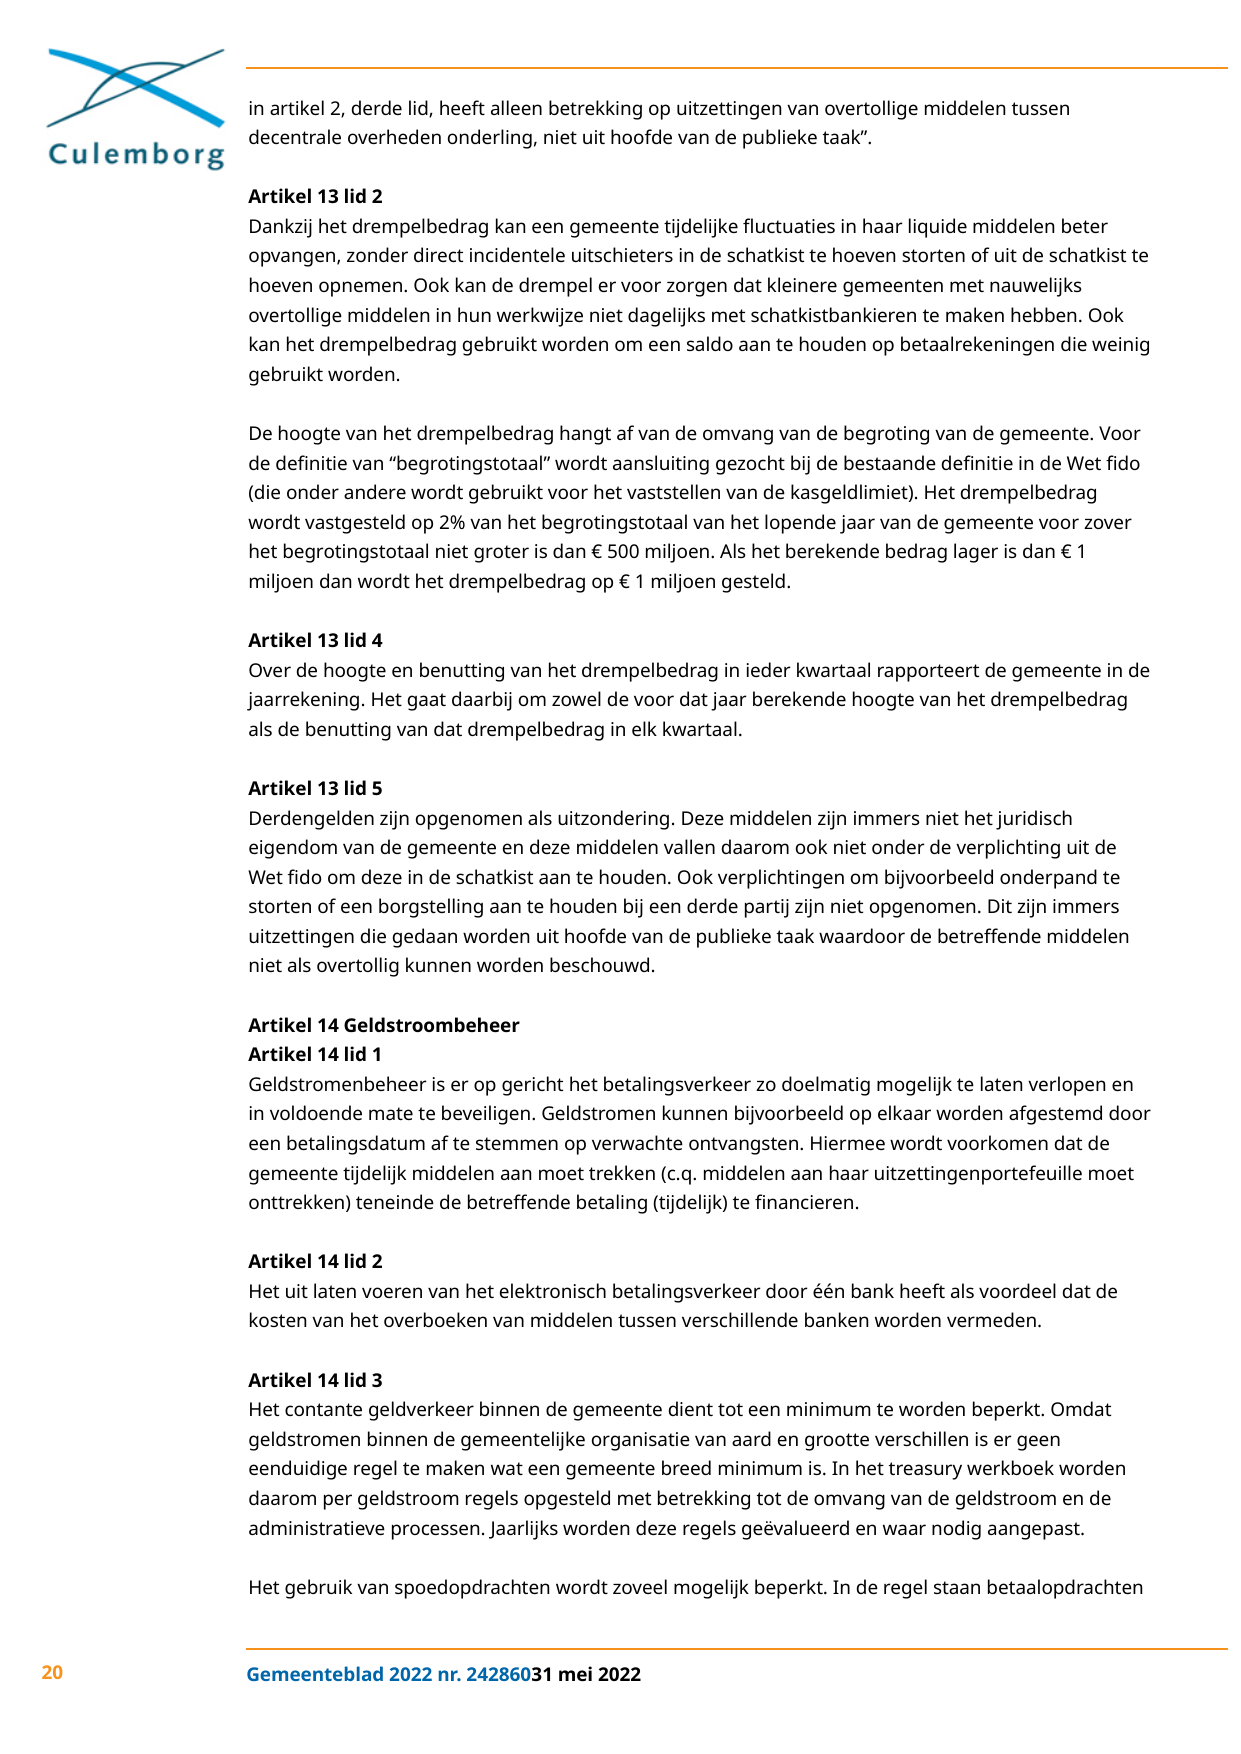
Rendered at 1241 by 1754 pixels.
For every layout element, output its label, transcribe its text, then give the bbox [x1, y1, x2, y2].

text Dankzij het drempelbedrag kan een gemeente tijdelijke fluctuaties in haar liquide middelen beter opvangen, zonder direct incidentele uitschieters in de schatkist te hoeven storten of uit de schatkist te hoeven opnemen. Ook kan de drempel er voor zorgen dat kleinere gemeenten met nauwelijks overtollige middelen in hun werkwijze niet dagelijks met schatkistbankieren te maken hebben. Ook kan het drempelbedrag gebruikt worden om een saldo aan te houden op betaalrekeningen die weinig gebruikt worden. [248, 213, 1152, 387]
text Het uit laten voeren van het elektronisch betalingsverkeer door één bank heeft als voordeel dat de kosten van het overboeken van middelen tussen verschillende banken worden vermeden. [248, 1278, 1152, 1333]
text Het gebruik van spoedopdrachten wordt zoveel mogelijk beperkt. In de regel staan betaalopdrachten [248, 1574, 1152, 1600]
text Artikel 14 lid 1 [248, 1041, 1152, 1067]
text De hoogte van het drempelbedrag hangt af van de omvang van de begroting van de gemeente. Voor de definitie van “begrotingstotaal” wordt aansluiting gezocht bij de bestaande definitie in de Wet fido (die onder andere wordt gebruikt voor het vaststellen van de kasgeldlimiet). Het drempelbedrag wordt vastgesteld op 2% van het begrotingstotaal van het lopende jaar van de gemeente voor zover het begrotingstotaal niet groter is dan € 500 miljoen. Als het berekende bedrag lager is dan € 1 miljoen dan wordt het drempelbedrag op € 1 miljoen gesteld. [248, 420, 1152, 594]
text Artikel 13 lid 5 [248, 775, 1152, 801]
picture [41, 47, 231, 172]
text Over de hoogte en benutting van het drempelbedrag in ieder kwartaal rapporteert de gemeente in de jaarrekening. Het gaat daarbij om zowel de voor dat jaar berekende hoogte van het drempelbedrag als de benutting van dat drempelbedrag in elk kwartaal. [248, 657, 1152, 742]
text in artikel 2, derde lid, heeft alleen betrekking op uitzettingen van overtollige middelen tussen decentrale overheden onderling, niet uit hoofde van de publieke taak”. [248, 95, 1152, 150]
text Artikel 14 Geldstroombeheer [248, 1012, 1152, 1038]
text Geldstromenbeheer is er op gericht het betalingsverkeer zo doelmatig mogelijk te laten verlopen en in voldoende mate te beveiligen. Geldstromen kunnen bijvoorbeeld op elkaar worden afgestemd door een betalingsdatum af te stemmen op verwachte ontvangsten. Hiermee wordt voorkomen dat de gemeente tijdelijk middelen aan moet trekken (c.q. middelen aan haar uitzettingenportefeuille moet onttrekken) teneinde de betreffende betaling (tijdelijk) te financieren. [248, 1071, 1152, 1215]
text Artikel 14 lid 2 [248, 1248, 1152, 1274]
text Derdengelden zijn opgenomen als uitzondering. Deze middelen zijn immers niet het juridisch eigendom van de gemeente en deze middelen vallen daarom ook niet onder de verplichting uit de Wet fido om deze in de schatkist aan te houden. Ook verplichtingen om bijvoorbeeld onderpand te storten of een borgstelling aan te houden bij een derde partij zijn niet opgenomen. Dit zijn immers uitzettingen die gedaan worden uit hoofde van de publieke taak waardoor de betreffende middelen niet als overtollig kunnen worden beschouwd. [248, 805, 1152, 978]
text Artikel 13 lid 4 [248, 627, 1152, 653]
text Het contante geldverkeer binnen de gemeente dient tot een minimum te worden beperkt. Omdat geldstromen binnen de gemeentelijke organisatie van aard en grootte verschillen is er geen eenduidige regel te maken wat een gemeente breed minimum is. In het treasury werkboek worden daarom per geldstroom regels opgesteld met betrekking tot de omvang van de geldstroom en de administratieve processen. Jaarlijks worden deze regels geëvalueerd en waar nodig aangepast. [248, 1396, 1152, 1541]
text Artikel 14 lid 3 [248, 1367, 1152, 1393]
text Artikel 13 lid 2 [248, 183, 1152, 209]
